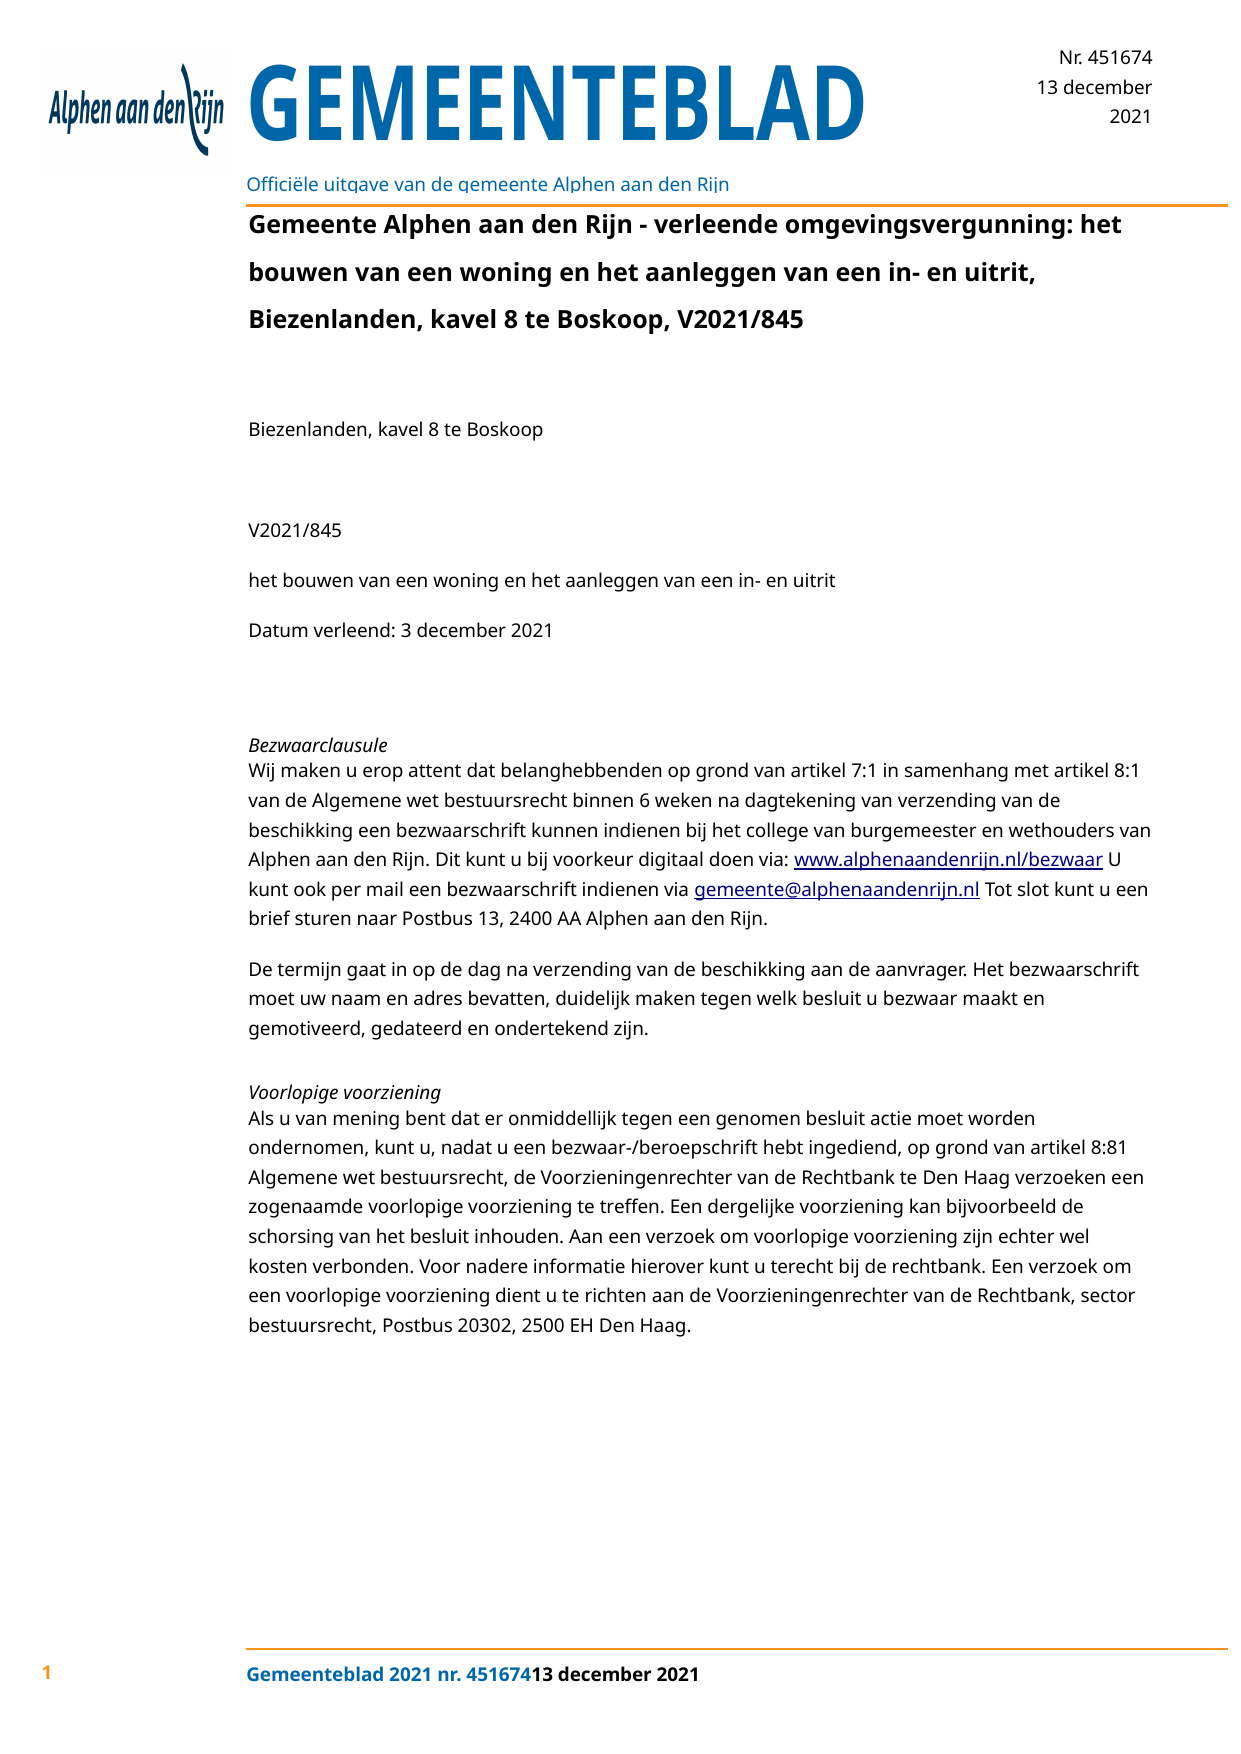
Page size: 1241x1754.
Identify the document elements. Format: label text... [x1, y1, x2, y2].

text V2021/845 [248, 517, 1152, 542]
text De termijn gaat in op de dag na verzending van de beschikking aan de aanvrager. Het bezwaarschrift moet uw naam en adres bevatten, duidelijk maken tegen welk besluit u bezwaar maakt en gemotiveerd, gedateerd en ondertekend zijn. [248, 956, 1152, 1041]
text Biezenlanden, kavel 8 te Boskoop [248, 416, 1152, 442]
picture [41, 47, 231, 172]
text Voorlopige voorziening [248, 1079, 1152, 1105]
text Datum verleend: 3 december 2021 [248, 618, 1152, 643]
text het bouwen van een woning en het aanleggen van een in- en uitrit [248, 567, 1152, 593]
text Wij maken u erop attent dat belanghebbenden op grond van artikel 7:1 in samenhang met artikel 8:1 van de Algemene wet bestuursrecht binnen 6 weken na dagtekening van verzending van de beschikking een bezwaarschrift kunnen indienen bij het college van burgemeester en wethouders van Alphen aan den Rijn. Dit kunt u bij voorkeur digitaal doen via: www.alphenaandenrijn.nl/bezwaar U kunt ook per mail een bezwaarschrift indienen via gemeente@alphenaandenrijn.nl Tot slot kunt u een brief sturen naar Postbus 13, 2400 AA Alphen aan den Rijn. [248, 758, 1152, 931]
text Bezwaarclausule [248, 732, 1152, 758]
text Gemeente Alphen aan den Rijn - verleende omgevingsvergunning: het bouwen van een woning en het aanleggen van een in- en uitrit, Biezenlanden, kavel 8 te Boskoop, V2021/845 [248, 207, 1152, 336]
text Als u van mening bent dat er onmiddellijk tegen een genomen besluit actie moet worden ondernomen, kunt u, nadat u een bezwaar-/beroepschrift hebt ingediend, op grond van artikel 8:81 Algemene wet bestuursrecht, de Voorzieningenrechter van de Rechtbank te Den Haag verzoeken een zogenaamde voorlopige voorziening te treffen. Een dergelijke voorziening kan bijvoorbeeld de schorsing van het besluit inhouden. Aan een verzoek om voorlopige voorziening zijn echter wel kosten verbonden. Voor nadere informatie hierover kunt u terecht bij de rechtbank. Een verzoek om een voorlopige voorziening dient u te richten aan de Voorzieningenrechter van de Rechtbank, sector bestuursrecht, Postbus 20302, 2500 EH Den Haag. [248, 1105, 1152, 1338]
